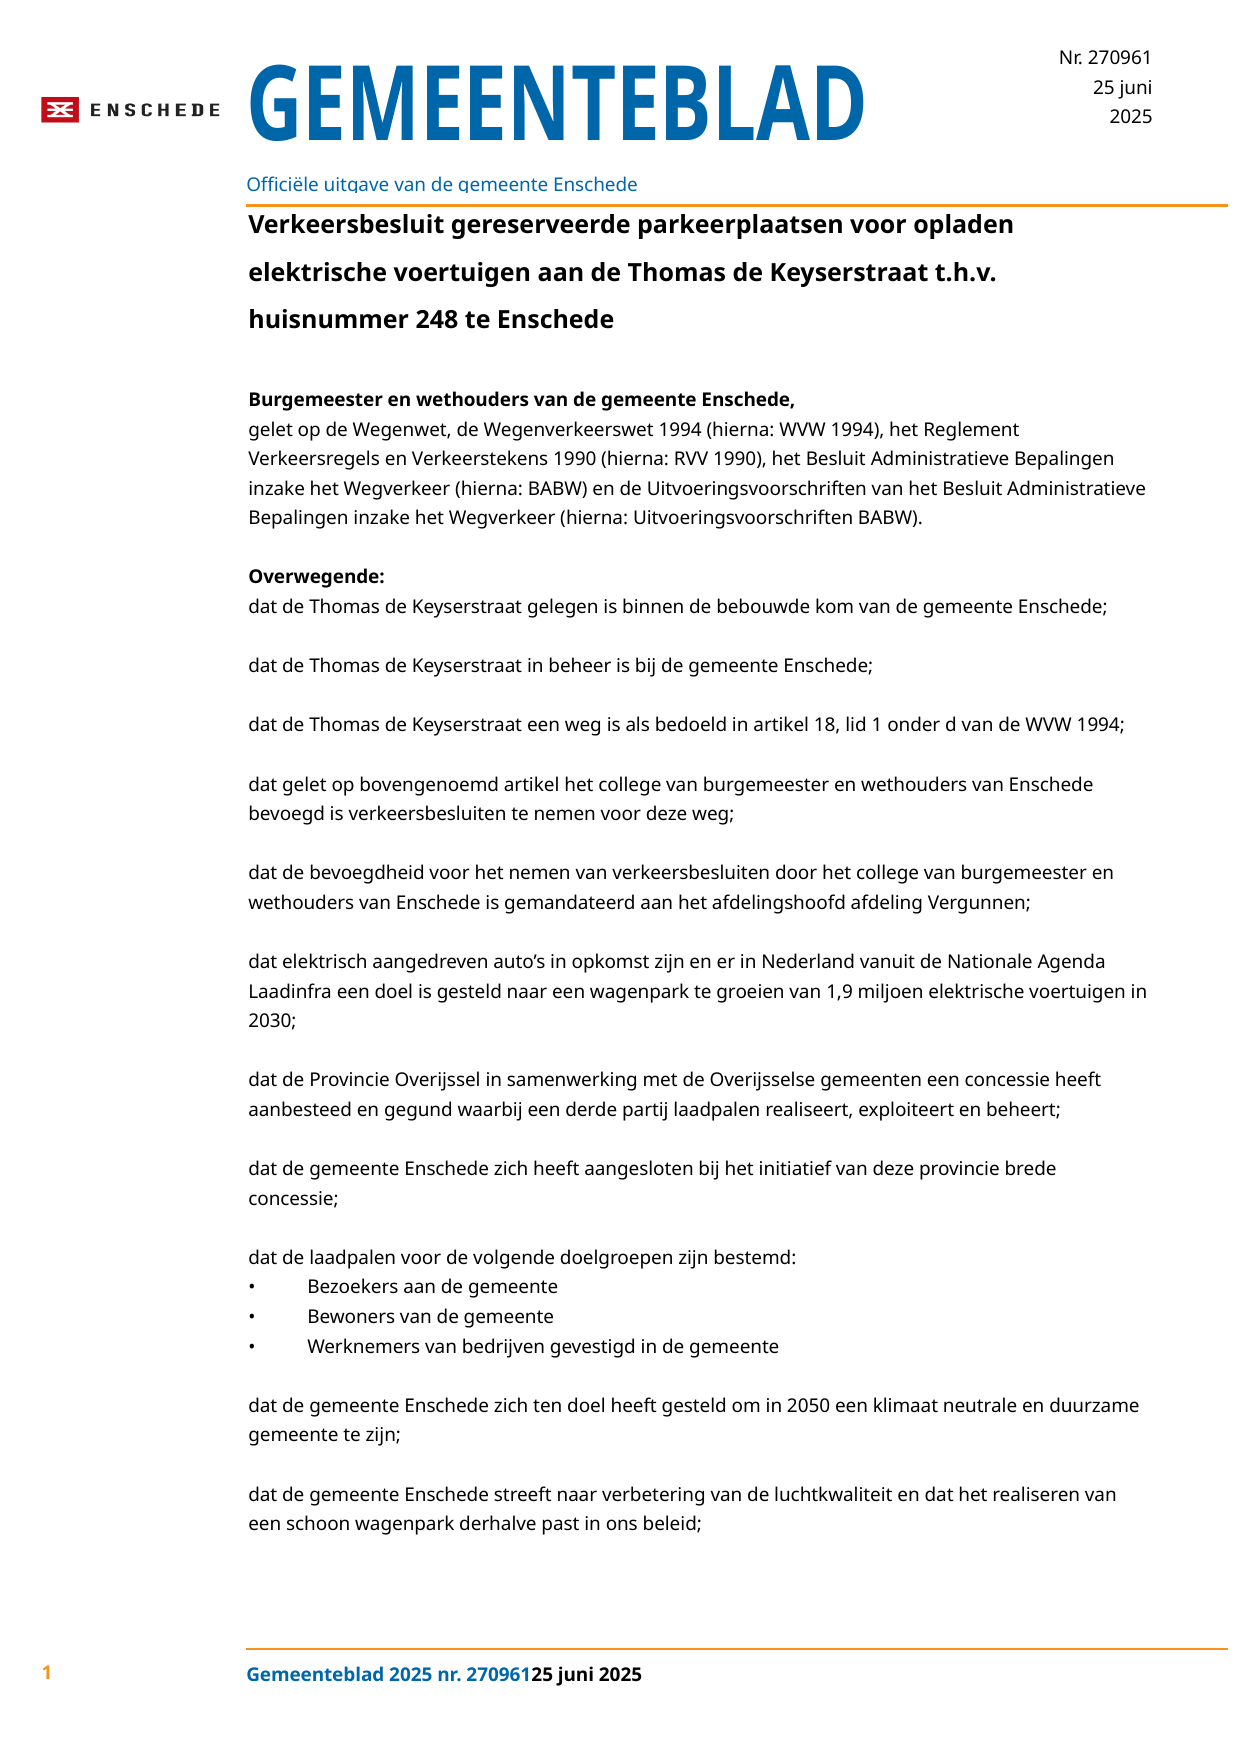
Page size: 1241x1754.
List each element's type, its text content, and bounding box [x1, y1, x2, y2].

text dat de laadpalen voor de volgende doelgroepen zijn bestemd: [248, 1244, 1152, 1270]
text Verkeersbesluit gereserveerde parkeerplaatsen voor opladen elektrische voertuigen aan de Thomas de Keyserstraat t.h.v. huisnummer 248 te Enschede [248, 207, 1152, 336]
text Burgemeester en wethouders van de gemeente Enschede, [248, 386, 1152, 412]
text dat de gemeente Enschede zich ten doel heeft gesteld om in 2050 een klimaat neutrale en duurzame gemeente te zijn; [248, 1392, 1152, 1447]
text gelet op de Wegenwet, de Wegenverkeerswet 1994 (hierna: WVW 1994), het Reglement Verkeersregels en Verkeerstekens 1990 (hierna: RVV 1990), het Besluit Administratieve Bepalingen inzake het Wegverkeer (hierna: BABW) en de Uitvoeringsvoorschriften van het Besluit Administratieve Bepalingen inzake het Wegverkeer (hierna: Uitvoeringsvoorschriften BABW). [248, 416, 1152, 530]
list Bezoekers aan de gemeente [248, 1274, 1152, 1299]
text dat de bevoegdheid voor het nemen van verkeersbesluiten door het college van burgemeester en wethouders van Enschede is gemandateerd aan het afdelingshoofd afdeling Vergunnen; [248, 859, 1152, 915]
text dat elektrisch aangedreven auto’s in opkomst zijn en er in Nederland vanuit de Nationale Agenda Laadinfra een doel is gesteld naar een wagenpark te groeien van 1,9 miljoen elektrische voertuigen in 2030; [248, 948, 1152, 1033]
text dat gelet op bovengenoemd artikel het college van burgemeester en wethouders van Enschede bevoegd is verkeersbesluiten te nemen voor deze weg; [248, 771, 1152, 826]
list Bewoners van de gemeente [248, 1303, 1152, 1329]
text dat de Thomas de Keyserstraat gelegen is binnen de bebouwde kom van de gemeente Enschede; [248, 593, 1152, 619]
text dat de gemeente Enschede streeft naar verbetering van de luchtkwaliteit en dat het realiseren van een schoon wagenpark derhalve past in ons beleid; [248, 1481, 1152, 1536]
text dat de Provincie Overijssel in samenwerking met de Overijsselse gemeenten een concessie heeft aanbesteed en gegund waarbij een derde partij laadpalen realiseert, exploiteert en beheert; [248, 1067, 1152, 1122]
text dat de Thomas de Keyserstraat in beheer is bij de gemeente Enschede; [248, 652, 1152, 678]
picture [41, 47, 231, 172]
text dat de Thomas de Keyserstraat een weg is als bedoeld in artikel 18, lid 1 onder d van de WVW 1994; [248, 712, 1152, 737]
text dat de gemeente Enschede zich heeft aangesloten bij het initiatief van deze provincie brede concessie; [248, 1155, 1152, 1211]
list Werknemers van bedrijven gevestigd in de gemeente [248, 1333, 1152, 1359]
text Overwegende: [248, 564, 1152, 589]
